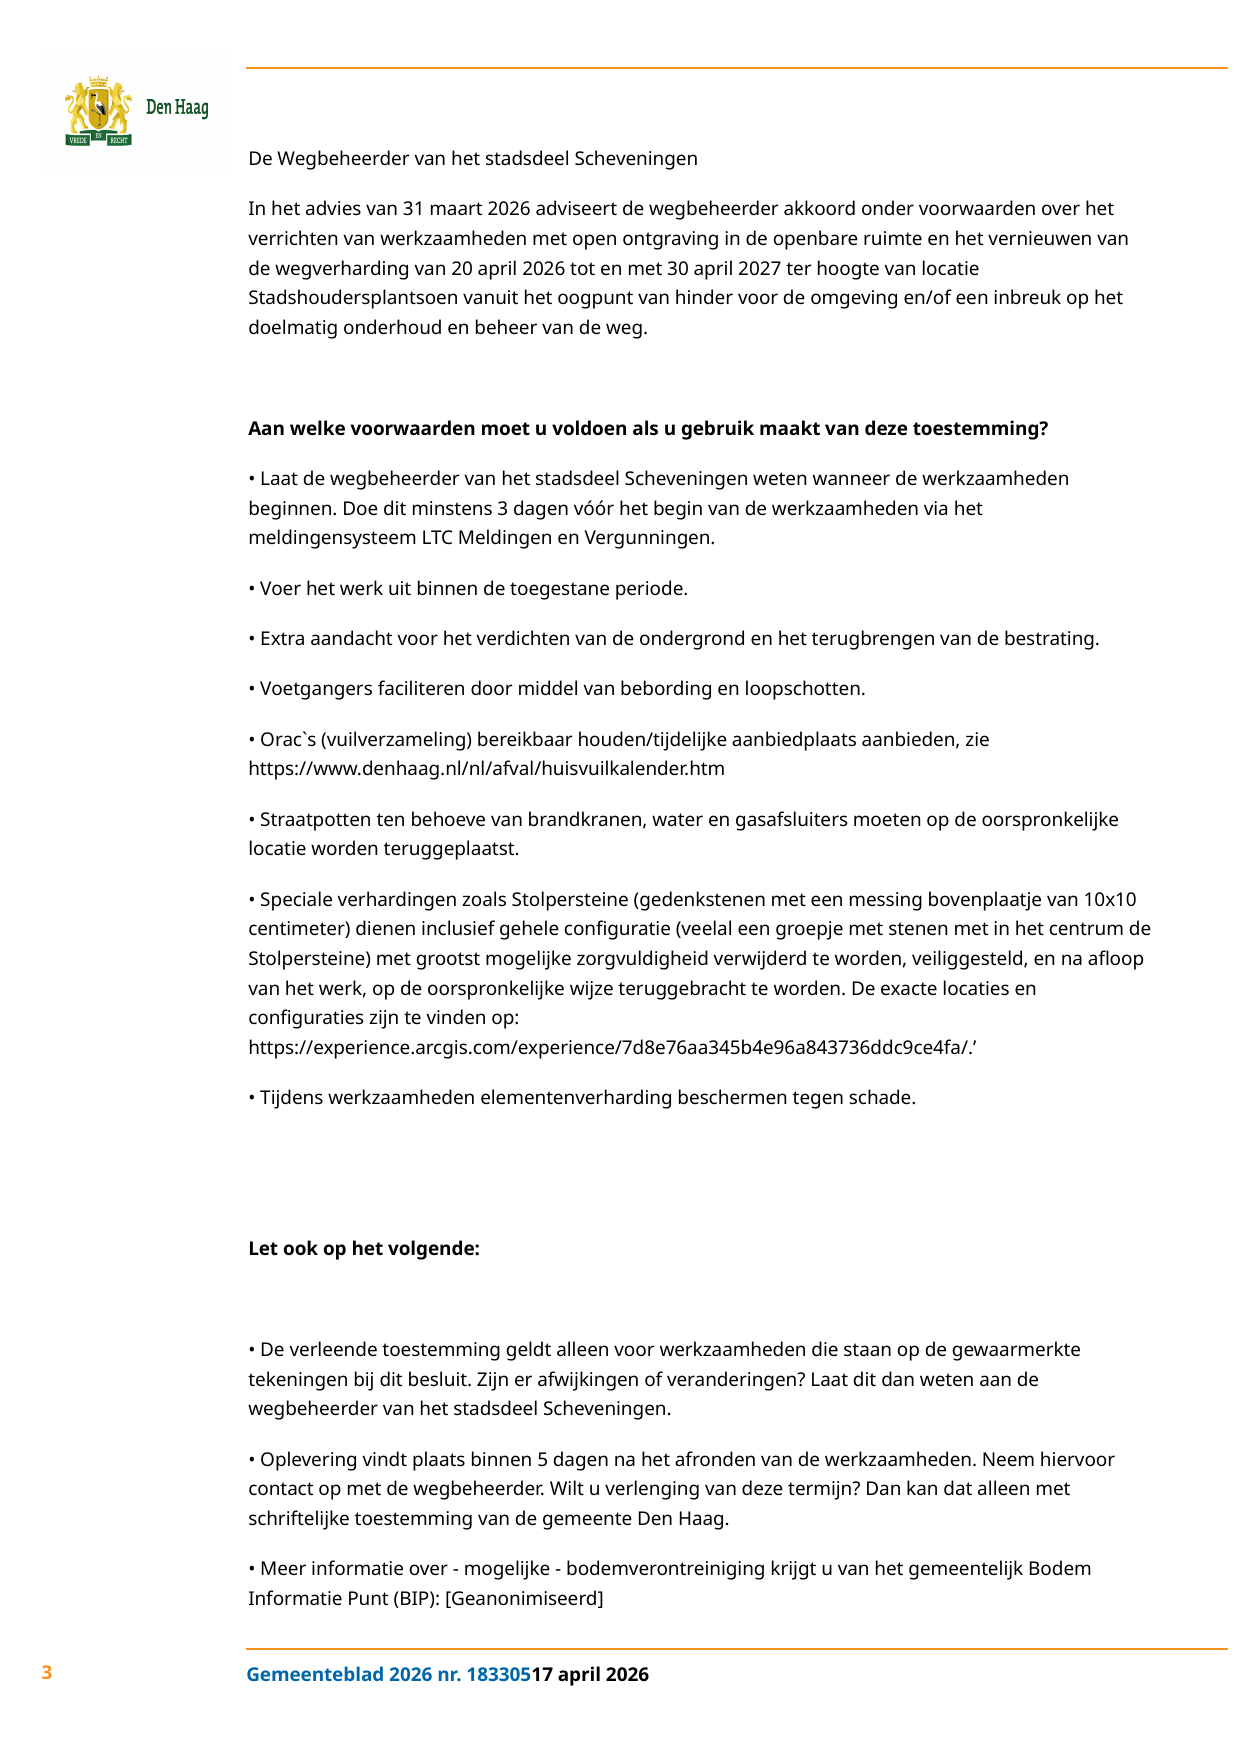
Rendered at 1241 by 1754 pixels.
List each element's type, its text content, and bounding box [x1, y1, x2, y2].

text • Extra aandacht voor het verdichten van de ondergrond en het terugbrengen van de bestrating. [248, 625, 1152, 651]
text • Voetgangers faciliteren door middel van bebording en loopschotten. [248, 676, 1152, 701]
text • Meer informatie over - mogelijke - bodemverontreiniging krijgt u van het gemeentelijk Bodem Informatie Punt (BIP): [Geanonimiseerd] [248, 1556, 1152, 1611]
text • Tijdens werkzaamheden elementenverharding beschermen tegen schade. [248, 1084, 1152, 1110]
text • Oplevering vindt plaats binnen 5 dagen na het afronden van de werkzaamheden. Neem hiervoor contact op met de wegbeheerder. Wilt u verlenging van deze termijn? Dan kan dat alleen met schriftelijke toestemming van de gemeente Den Haag. [248, 1446, 1152, 1531]
text • Straatpotten ten behoeve van brandkranen, water en gasafsluiters moeten op de oorspronkelijke locatie worden teruggeplaatst. [248, 806, 1152, 861]
text • De verleende toestemming geldt alleen voor werkzaamheden die staan op de gewaarmerkte tekeningen bij dit besluit. Zijn er afwijkingen of veranderingen? Laat dit dan weten aan de wegbeheerder van het stadsdeel Scheveningen. [248, 1336, 1152, 1421]
text • Laat de wegbeheerder van het stadsdeel Scheveningen weten wanneer de werkzaamheden beginnen. Doe dit minstens 3 dagen vóór het begin van de werkzaamheden via het meldingensysteem LTC Meldingen en Vergunningen. [248, 465, 1152, 550]
text Let ook op het volgende: [248, 1236, 1152, 1261]
text • Speciale verhardingen zoals Stolpersteine (gedenkstenen met een messing bovenplaatje van 10x10 centimeter) dienen inclusief gehele configuratie (veelal een groepje met stenen met in het centrum de Stolpersteine) met grootst mogelijke zorgvuldigheid verwijderd te worden, veiliggesteld, en na afloop van het werk, op de oorspronkelijke wijze teruggebracht te worden. De exacte locaties en configuraties zijn te vinden op: https://experience.arcgis.com/experience/7d8e76aa345b4e96a843736ddc9ce4fa/.’ [248, 886, 1152, 1060]
text De Wegbeheerder van het stadsdeel Scheveningen [248, 145, 1152, 171]
text In het advies van 31 maart 2026 adviseert de wegbeheerder akkoord onder voorwaarden over het verrichten van werkzaamheden met open ontgraving in de openbare ruimte en het vernieuwen van de wegverharding van 20 april 2026 tot en met 30 april 2027 ter hoogte van locatie Stadshoudersplantsoen vanuit het oogpunt van hinder voor de omgeving en/of een inbreuk op het doelmatig onderhoud en beheer van de weg. [248, 196, 1152, 340]
text Aan welke voorwaarden moet u voldoen als u gebruik maakt van deze toestemming? [248, 415, 1152, 441]
picture [41, 47, 231, 172]
text • Voer het werk uit binnen de toegestane periode. [248, 575, 1152, 601]
text • Orac`s (vuilverzameling) bereikbaar houden/tijdelijke aanbiedplaats aanbieden, zie https://www.denhaag.nl/nl/afval/huisvuilkalender.htm [248, 726, 1152, 781]
